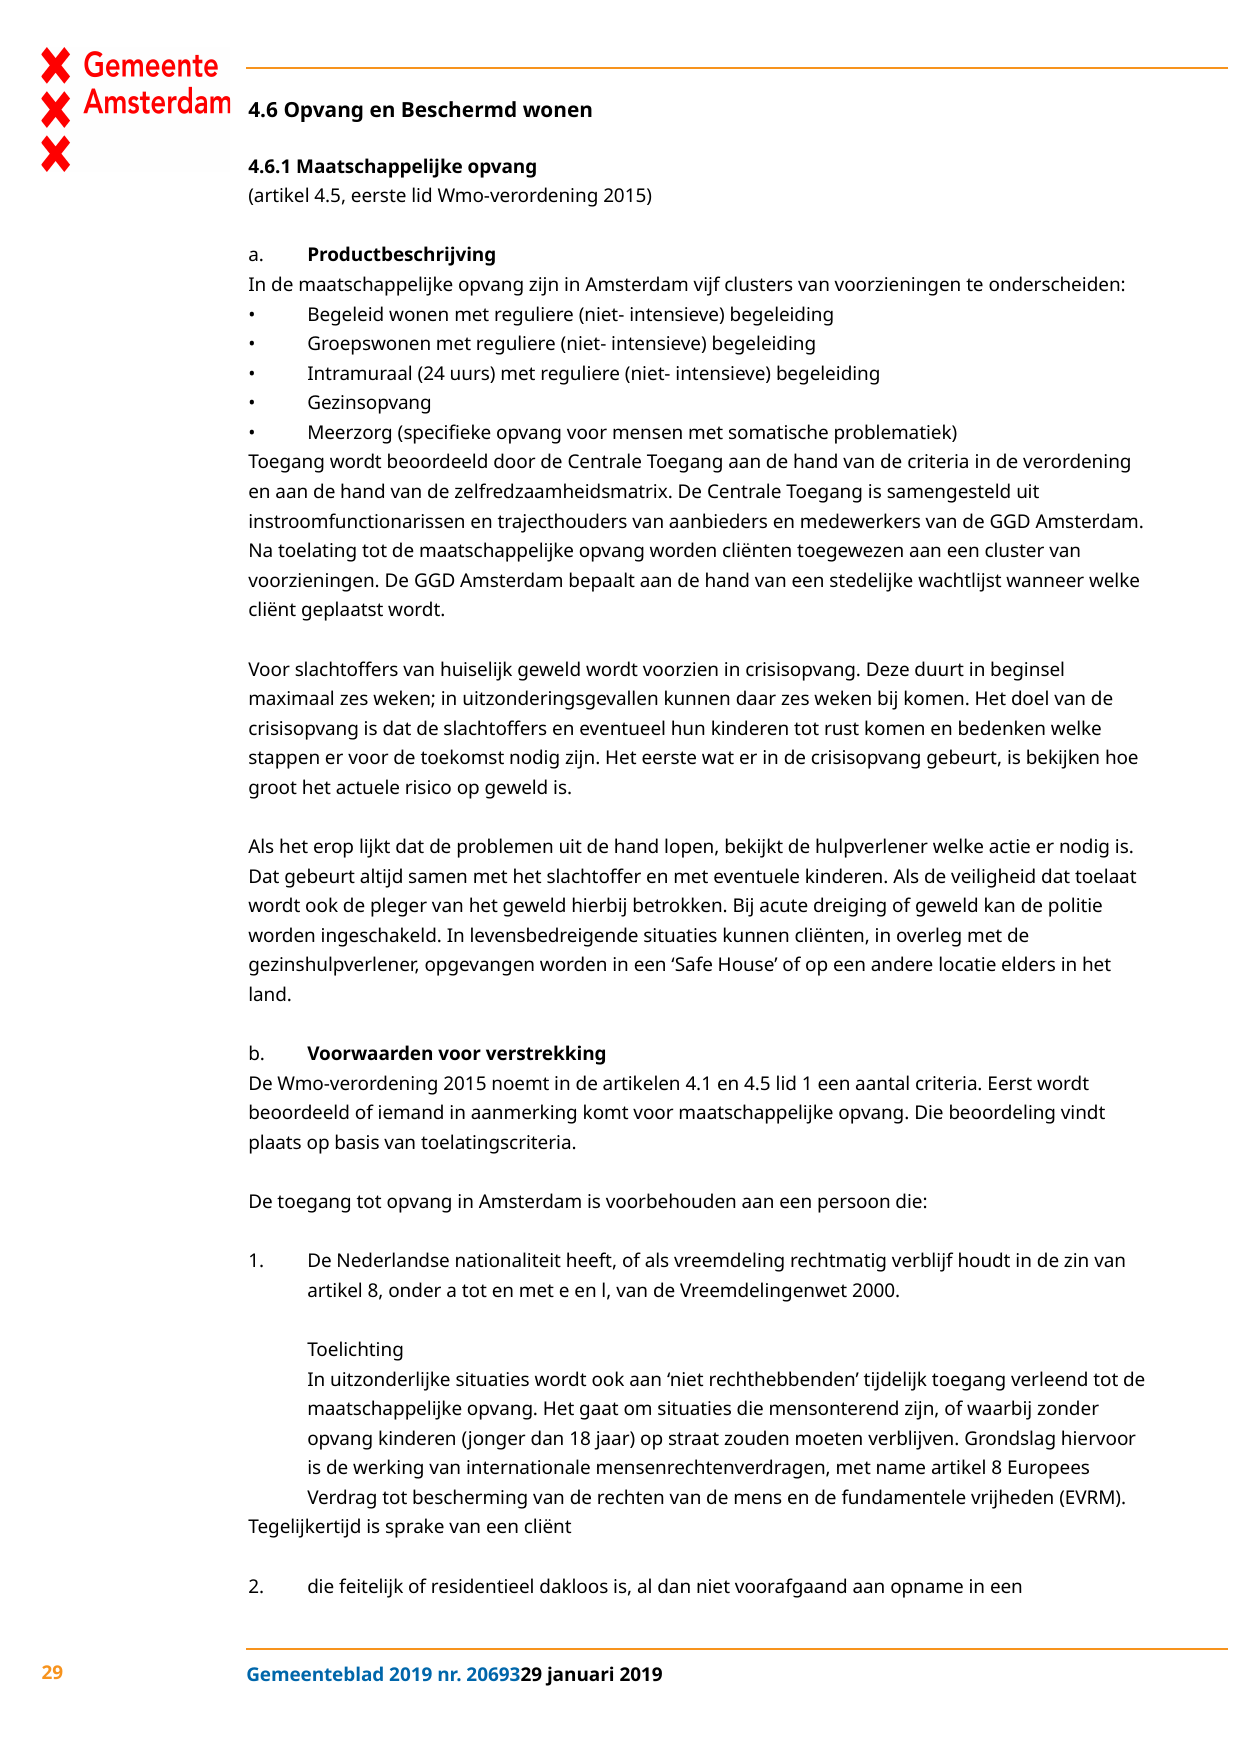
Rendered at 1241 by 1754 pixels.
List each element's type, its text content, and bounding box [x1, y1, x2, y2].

text De toegang tot opvang in Amsterdam is voorbehouden aan een persoon die: [248, 1188, 1152, 1214]
list die feitelijk of residentieel dakloos is, al dan niet voorafgaand aan opname in een [248, 1573, 1152, 1598]
text 4.6.1 Maatschappelijke opvang [248, 153, 1152, 178]
text Tegelijkertijd is sprake van een cliënt [248, 1514, 1152, 1539]
text Als het erop lijkt dat de problemen uit de hand lopen, bekijkt de hulpverlener welke actie er nodig is. Dat gebeurt altijd samen met het slachtoffer en met eventuele kinderen. Als de veiligheid dat toelaat wordt ook de pleger van het geweld hierbij betrokken. Bij acute dreiging of geweld kan de politie worden ingeschakeld. In levensbedreigende situaties kunnen cliënten, in overleg met de gezinshulpverlener, opgevangen worden in een ‘Safe House’ of op een andere locatie elders in het land. [248, 833, 1152, 1007]
list Intramuraal (24 uurs) met reguliere (niet- intensieve) begeleiding [248, 360, 1152, 386]
text 4.6 Opvang en Beschermd wonen [248, 95, 1152, 123]
list Voorwaarden voor verstrekking [248, 1040, 1152, 1066]
list Meerzorg (specifieke opvang voor mensen met somatische problematiek) [248, 419, 1152, 445]
list De Nederlandse nationaliteit heeft, of als vreemdeling rechtmatig verblijf houdt in de zin van artikel 8, onder a tot en met e en l, van de Vreemdelingenwet 2000. [248, 1247, 1152, 1303]
list Gezinsopvang [248, 389, 1152, 415]
list Begeleid wonen met reguliere (niet- intensieve) begeleiding [248, 301, 1152, 326]
text Toegang wordt beoordeeld door de Centrale Toegang aan de hand van de criteria in de verordening en aan de hand van de zelfredzaamheidsmatrix. De Centrale Toegang is samengesteld uit instroomfunctionarissen en trajecthouders van aanbieders en medewerkers van de GGD Amsterdam. Na toelating tot de maatschappelijke opvang worden cliënten toegewezen aan een cluster van voorzieningen. De GGD Amsterdam bepaalt aan de hand van een stedelijke wachtlijst wanneer welke cliënt geplaatst wordt. [248, 449, 1152, 622]
text In de maatschappelijke opvang zijn in Amsterdam vijf clusters van voorzieningen te onderscheiden: [248, 271, 1152, 297]
list In uitzonderlijke situaties wordt ook aan ‘niet rechthebbenden’ tijdelijk toegang verleend tot de maatschappelijke opvang. Het gaat om situaties die mensonterend zijn, of waarbij zonder opvang kinderen (jonger dan 18 jaar) op straat zouden moeten verblijven. Grondslag hiervoor is de werking van internationale mensenrechtenverdragen, met name artikel 8 Europees Verdrag tot bescherming van de rechten van de mens en de fundamentele vrijheden (EVRM). [248, 1366, 1152, 1510]
text De Wmo-verordening 2015 noemt in de artikelen 4.1 en 4.5 lid 1 een aantal criteria. Eerst wordt beoordeeld of iemand in aanmerking komt voor maatschappelijke opvang. Die beoordeling vindt plaats op basis van toelatingscriteria. [248, 1070, 1152, 1155]
list Toelichting [248, 1336, 1152, 1362]
text (artikel 4.5, eerste lid Wmo-verordening 2015) [248, 182, 1152, 208]
text Voor slachtoffers van huiselijk geweld wordt voorzien in crisisopvang. Deze duurt in beginsel maximaal zes weken; in uitzonderingsgevallen kunnen daar zes weken bij komen. Het doel van de crisisopvang is dat de slachtoffers en eventueel hun kinderen tot rust komen en bedenken welke stappen er voor de toekomst nodig zijn. Het eerste wat er in de crisisopvang gebeurt, is bekijken hoe groot het actuele risico op geweld is. [248, 656, 1152, 800]
list Productbeschrijving [248, 242, 1152, 267]
picture [41, 47, 231, 172]
list Groepswonen met reguliere (niet- intensieve) begeleiding [248, 330, 1152, 356]
